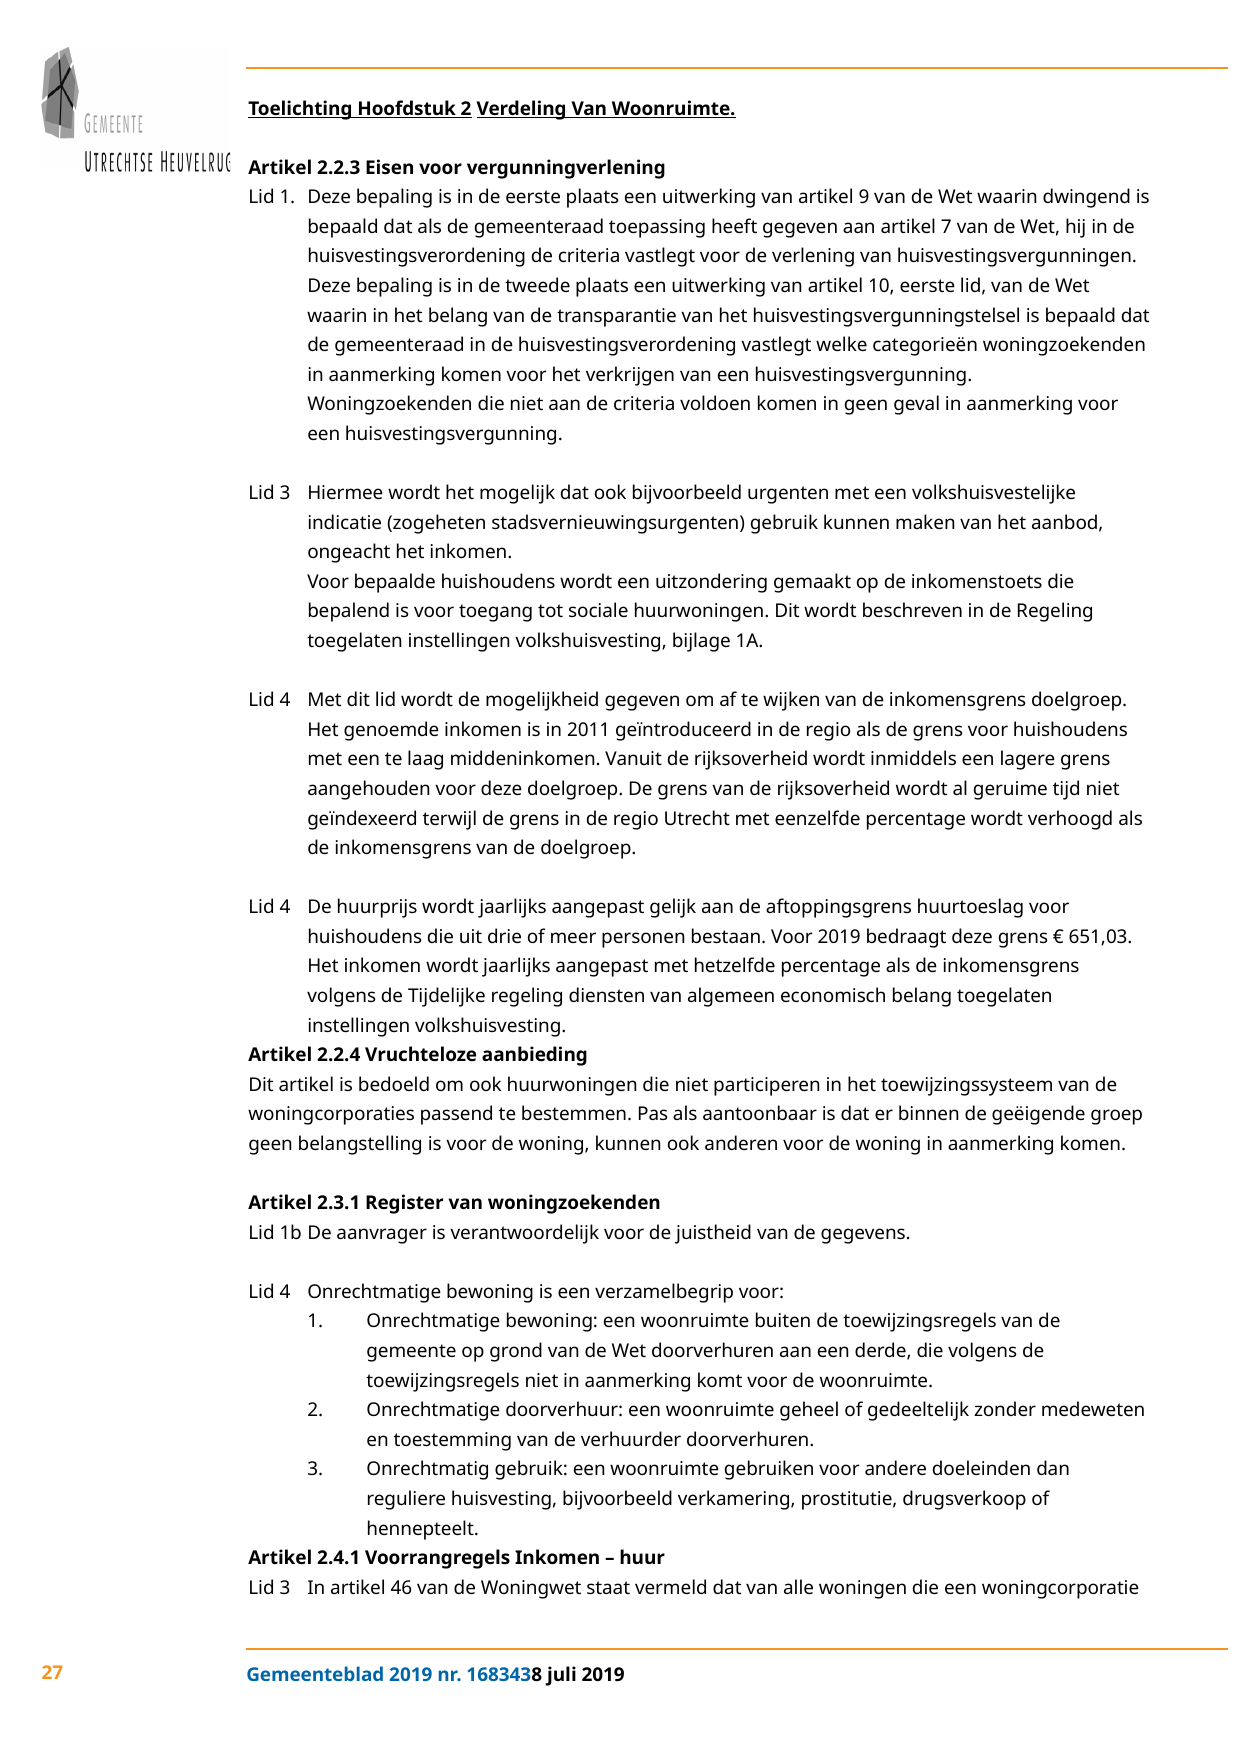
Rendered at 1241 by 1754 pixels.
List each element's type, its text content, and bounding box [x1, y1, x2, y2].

text Toelichting Hoofdstuk 2 Verdeling Van Woonruimte. [248, 95, 1152, 121]
list Onrechtmatige bewoning: een woonruimte buiten de toewijzingsregels van de gemeente op grond van de Wet doorverhuren aan een derde, die volgens de toewijzingsregels niet in aanmerking komt voor de woonruimte. [307, 1308, 1152, 1393]
list Onrechtmatige doorverhuur: een woonruimte geheel of gedeeltelijk zonder medeweten en toestemming van de verhuurder doorverhuren. [307, 1396, 1152, 1452]
list Onrechtmatige bewoning is een verzamelbegrip voor: [248, 1278, 1152, 1304]
text Dit artikel is bedoeld om ook huurwoningen die niet participeren in het toewijzingssysteem van de woningcorporaties passend te bestemmen. Pas als aantoonbaar is dat er binnen de geëigende groep geen belangstelling is voor de woning, kunnen ook anderen voor de woning in aanmerking komen. [248, 1071, 1152, 1156]
text Artikel 2.2.3 Eisen voor vergunningverlening [248, 154, 1152, 180]
list In artikel 46 van de Woningwet staat vermeld dat van alle woningen die een woningcorporatie [248, 1574, 1152, 1600]
list De aanvrager is verantwoordelijk voor de juistheid van de gegevens. [248, 1219, 1152, 1245]
text Artikel 2.4.1 Voorrangregels Inkomen – huur [248, 1544, 1152, 1570]
list Onrechtmatig gebruik: een woonruimte gebruiken voor andere doeleinden dan reguliere huisvesting, bijvoorbeeld verkamering, prostitutie, drugsverkoop of hennepteelt. [307, 1456, 1152, 1541]
text Artikel 2.2.4 Vruchteloze aanbieding [248, 1041, 1152, 1067]
list Met dit lid wordt de mogelijkheid gegeven om af te wijken van de inkomensgrens doelgroep. Het genoemde inkomen is in 2011 geïntroduceerd in de regio als de grens voor huishoudens met een te laag middeninkomen. Vanuit de rijksoverheid wordt inmiddels een lagere grens aangehouden voor deze doelgroep. De grens van de rijksoverheid wordt al geruime tijd niet geïndexeerd terwijl de grens in de regio Utrecht met eenzelfde percentage wordt verhoogd als de inkomensgrens van de doelgroep. [248, 686, 1152, 860]
list Deze bepaling is in de eerste plaats een uitwerking van artikel 9 van de Wet waarin dwingend is bepaald dat als de gemeenteraad toepassing heeft gegeven aan artikel 7 van de Wet, hij in de huisvestingsverordening de criteria vastlegt voor de verlening van huisvestingsvergunningen. Deze bepaling is in de tweede plaats een uitwerking van artikel 10, eerste lid, van de Wet waarin in het belang van de transparantie van het huisvestingsvergunningstelsel is bepaald dat de gemeenteraad in de huisvestingsverordening vastlegt welke categorieën woningzoekenden in aanmerking komen voor het verkrijgen van een huisvestingsvergunning. [248, 183, 1152, 387]
list Woningzoekenden die niet aan de criteria voldoen komen in geen geval in aanmerking voor een huisvestingsvergunning. [248, 391, 1152, 446]
list Voor bepaalde huishoudens wordt een uitzondering gemaakt op de inkomenstoets die bepalend is voor toegang tot sociale huurwoningen. Dit wordt beschreven in de Regeling toegelaten instellingen volkshuisvesting, bijlage 1A. [248, 568, 1152, 653]
list De huurprijs wordt jaarlijks aangepast gelijk aan de aftoppingsgrens huurtoeslag voor huishoudens die uit drie of meer personen bestaan. Voor 2019 bedraagt deze grens € 651,03. [248, 893, 1152, 949]
list Hiermee wordt het mogelijk dat ook bijvoorbeeld urgenten met een volkshuisvestelijke indicatie (zogeheten stadsvernieuwingsurgenten) gebruik kunnen maken van het aanbod, ongeacht het inkomen. [248, 479, 1152, 564]
text Artikel 2.3.1 Register van woningzoekenden [248, 1189, 1152, 1215]
picture [41, 47, 231, 172]
list Het inkomen wordt jaarlijks aangepast met hetzelfde percentage als de inkomensgrens volgens de Tijdelijke regeling diensten van algemeen economisch belang toegelaten instellingen volkshuisvesting. [248, 953, 1152, 1038]
